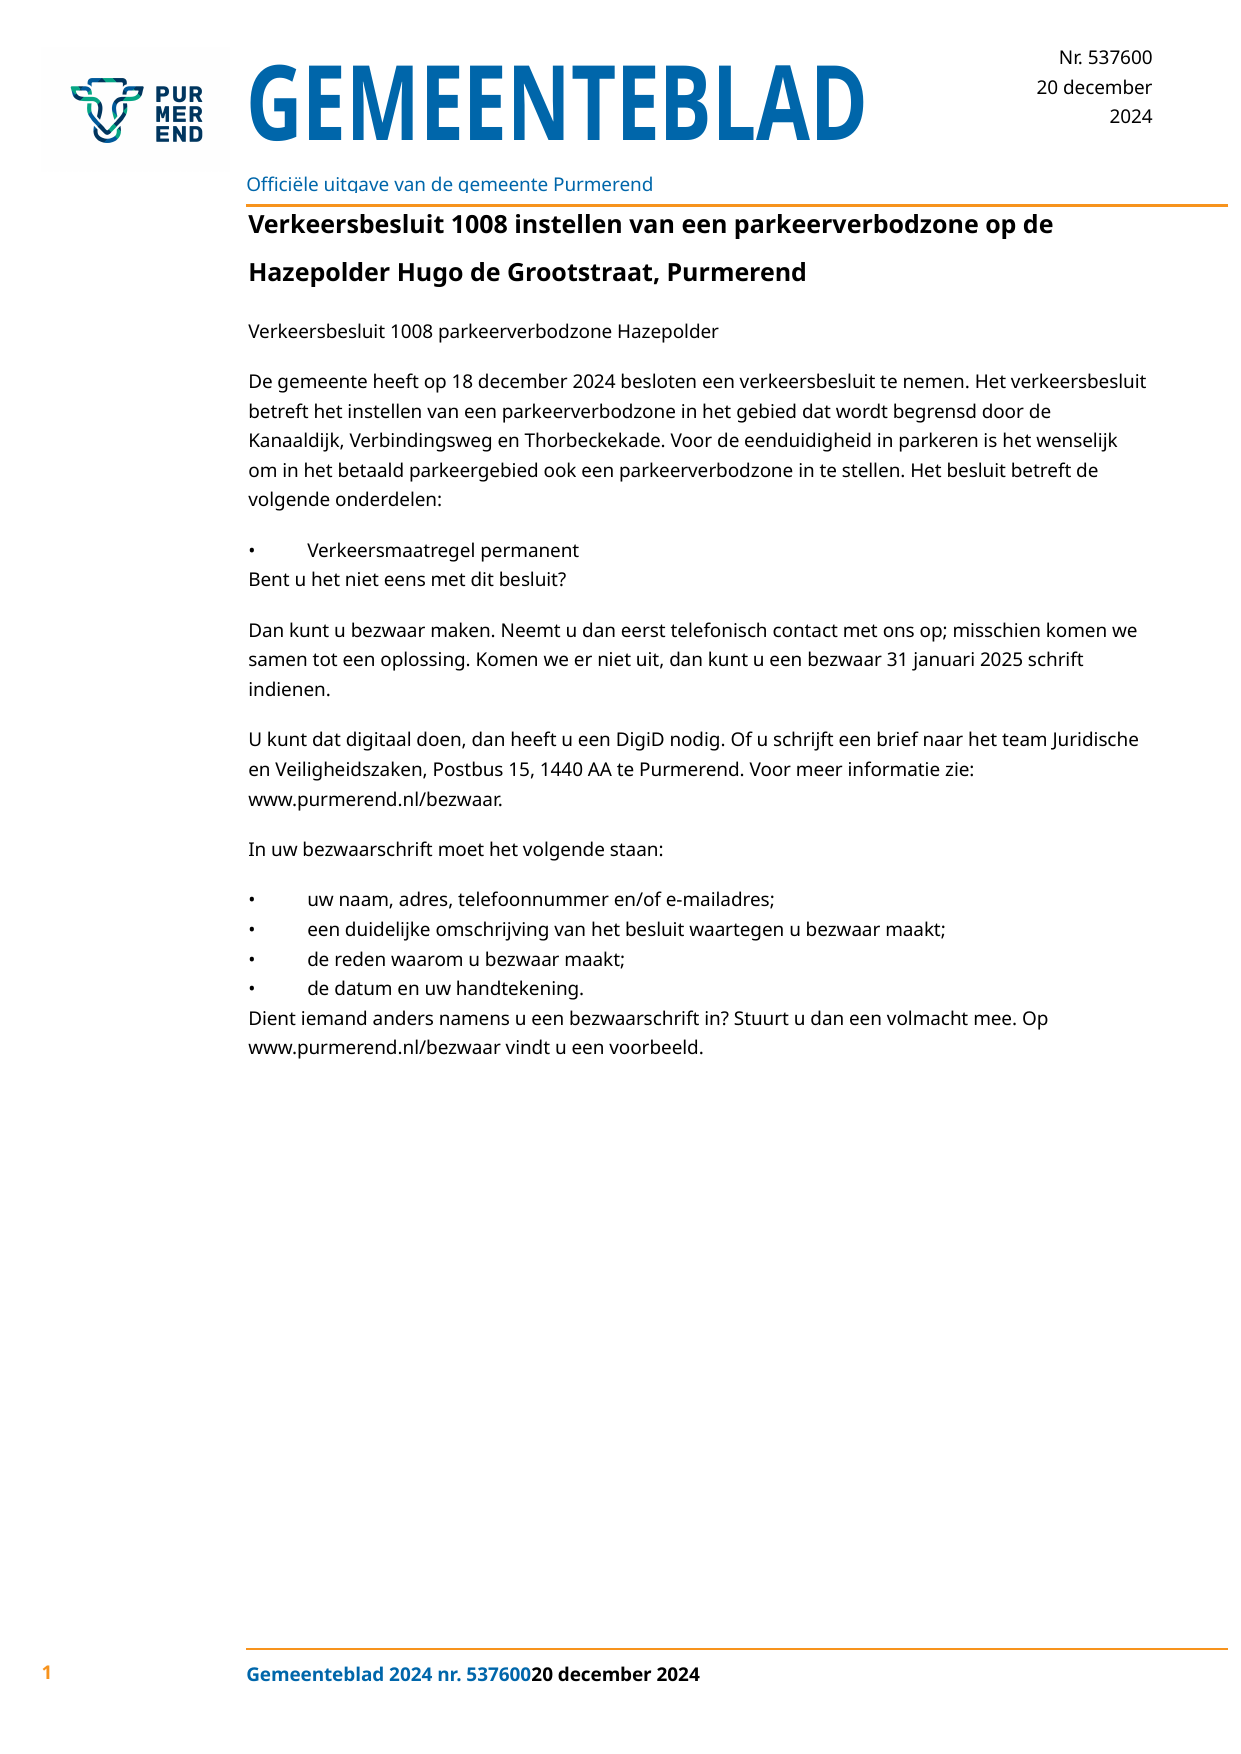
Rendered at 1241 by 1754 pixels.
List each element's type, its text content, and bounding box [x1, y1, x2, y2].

text In uw bezwaarschrift moet het volgende staan: [248, 836, 1152, 862]
list de reden waarom u bezwaar maakt; [248, 946, 1152, 972]
text U kunt dat digitaal doen, dan heeft u een DigiD nodig. Of u schrijft een brief naar het team Juridische en Veiligheidszaken, Postbus 15, 1440 AA te Purmerend. Voor meer informatie zie: www.purmerend.nl/bezwaar. [248, 727, 1152, 812]
text Bent u het niet eens met dit besluit? [248, 567, 1152, 592]
list uw naam, adres, telefoonnummer en/of e-mailadres; [248, 887, 1152, 912]
text Verkeersbesluit 1008 parkeerverbodzone Hazepolder [248, 318, 1152, 344]
text De gemeente heeft op 18 december 2024 besloten een verkeersbesluit te nemen. Het verkeersbesluit betreft het instellen van een parkeerverbodzone in het gebied dat wordt begrensd door de Kanaaldijk, Verbindingsweg en Thorbeckekade. Voor de eenduidigheid in parkeren is het wenselijk om in het betaald parkeergebied ook een parkeerverbodzone in te stellen. Het besluit betreft de volgende onderdelen: [248, 368, 1152, 512]
list Verkeersmaatregel permanent [248, 537, 1152, 563]
picture [41, 47, 231, 172]
list de datum en uw handtekening. [248, 975, 1152, 1001]
list een duidelijke omschrijving van het besluit waartegen u bezwaar maakt; [248, 916, 1152, 942]
text Dient iemand anders namens u een bezwaarschrift in? Stuurt u dan een volmacht mee. Op www.purmerend.nl/bezwaar vindt u een voorbeeld. [248, 1005, 1152, 1060]
text Verkeersbesluit 1008 instellen van een parkeerverbodzone op de Hazepolder Hugo de Grootstraat, Purmerend [248, 207, 1152, 288]
text Dan kunt u bezwaar maken. Neemt u dan eerst telefonisch contact met ons op; misschien komen we samen tot een oplossing. Komen we er niet uit, dan kunt u een bezwaar 31 januari 2025 schrift indienen. [248, 617, 1152, 702]
